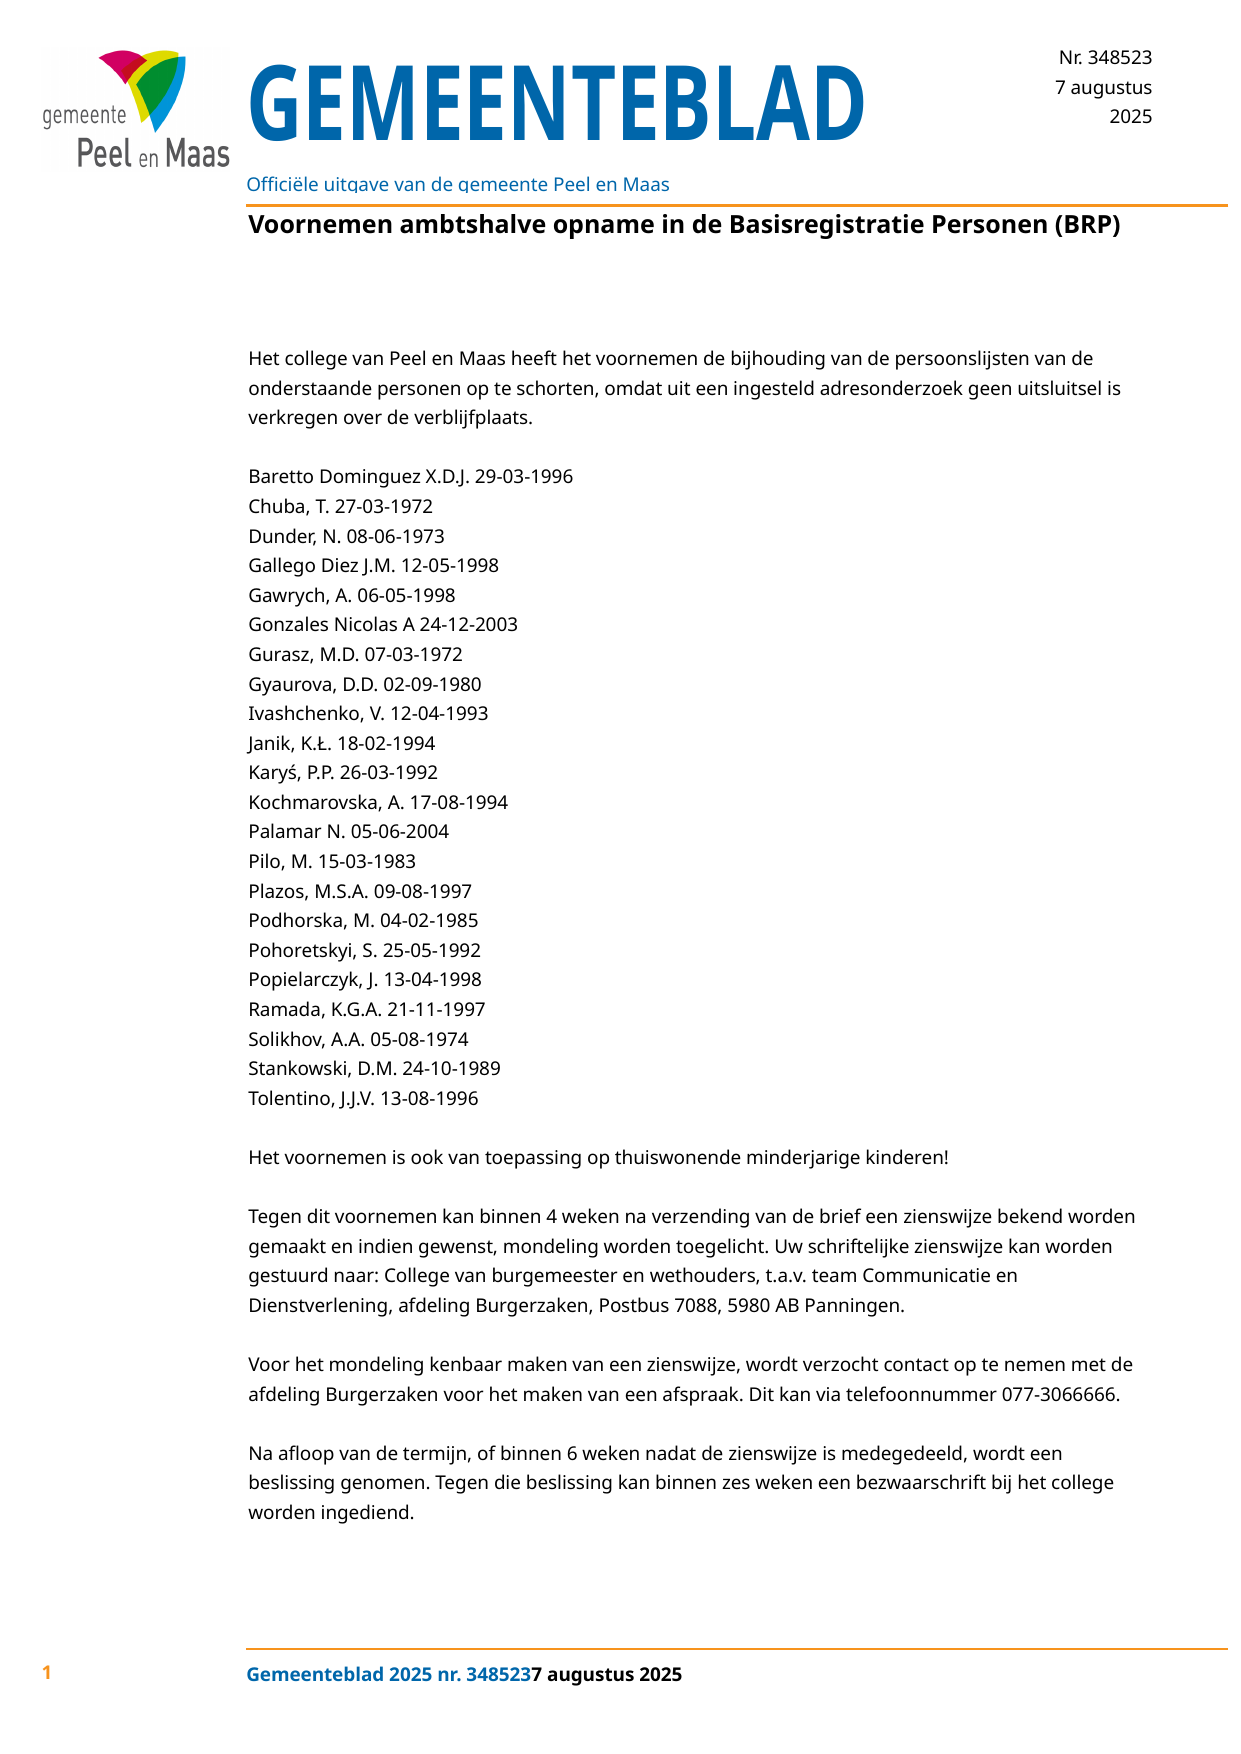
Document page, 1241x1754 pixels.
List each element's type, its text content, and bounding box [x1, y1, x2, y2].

text Palamar N. 05-06-2004 [248, 819, 1152, 844]
text Pohoretskyi, S. 25-05-1992 [248, 937, 1152, 963]
text Ramada, K.G.A. 21-11-1997 [248, 996, 1152, 1022]
text Het college van Peel en Maas heeft het voornemen de bijhouding van de persoonslijsten van de onderstaande personen op te schorten, omdat uit een ingesteld adresonderzoek geen uitsluitsel is verkregen over de verblijfplaats. [248, 345, 1152, 430]
text Solikhov, A.A. 05-08-1974 [248, 1026, 1152, 1051]
text Tegen dit voornemen kan binnen 4 weken na verzending van de brief een zienswijze bekend worden gemaakt en indien gewenst, mondeling worden toegelicht. Uw schriftelijke zienswijze kan worden gestuurd naar: College van burgemeester en wethouders, t.a.v. team Communicatie en Dienstverlening, afdeling Burgerzaken, Postbus 7088, 5980 AB Panningen. [248, 1203, 1152, 1318]
text Gonzales Nicolas A 24-12-2003 [248, 612, 1152, 637]
text Gawrych, A. 06-05-1998 [248, 582, 1152, 608]
text Gyaurova, D.D. 02-09-1980 [248, 671, 1152, 696]
picture [41, 47, 231, 172]
text Popielarczyk, J. 13-04-1998 [248, 967, 1152, 992]
text Pilo, M. 15-03-1983 [248, 848, 1152, 874]
text Gallego Diez J.M. 12-05-1998 [248, 552, 1152, 578]
text Janik, K.Ł. 18-02-1994 [248, 730, 1152, 756]
text Podhorska, M. 04-02-1985 [248, 907, 1152, 933]
text Karyś, P.P. 26-03-1992 [248, 759, 1152, 785]
text Dunder, N. 08-06-1973 [248, 523, 1152, 548]
text Gurasz, M.D. 07-03-1972 [248, 641, 1152, 667]
text Tolentino, J.J.V. 13-08-1996 [248, 1085, 1152, 1111]
text Kochmarovska, A. 17-08-1994 [248, 789, 1152, 815]
text Het voornemen is ook van toepassing op thuiswonende minderjarige kinderen! [248, 1144, 1152, 1170]
text Voornemen ambtshalve opname in de Basisregistratie Personen (BRP) [248, 207, 1152, 241]
text Baretto Dominguez X.D.J. 29-03-1996 [248, 464, 1152, 489]
text Na afloop van de termijn, of binnen 6 weken nadat de zienswijze is medegedeeld, wordt een beslissing genomen. Tegen die beslissing kan binnen zes weken een bezwaarschrift bij het college worden ingediend. [248, 1440, 1152, 1525]
text Plazos, M.S.A. 09-08-1997 [248, 878, 1152, 903]
text Stankowski, D.M. 24-10-1989 [248, 1055, 1152, 1081]
text Chuba, T. 27-03-1972 [248, 493, 1152, 519]
text Ivashchenko, V. 12-04-1993 [248, 700, 1152, 726]
text Voor het mondeling kenbaar maken van een zienswijze, wordt verzocht contact op te nemen met de afdeling Burgerzaken voor het maken van een afspraak. Dit kan via telefoonnummer 077-3066666. [248, 1351, 1152, 1406]
